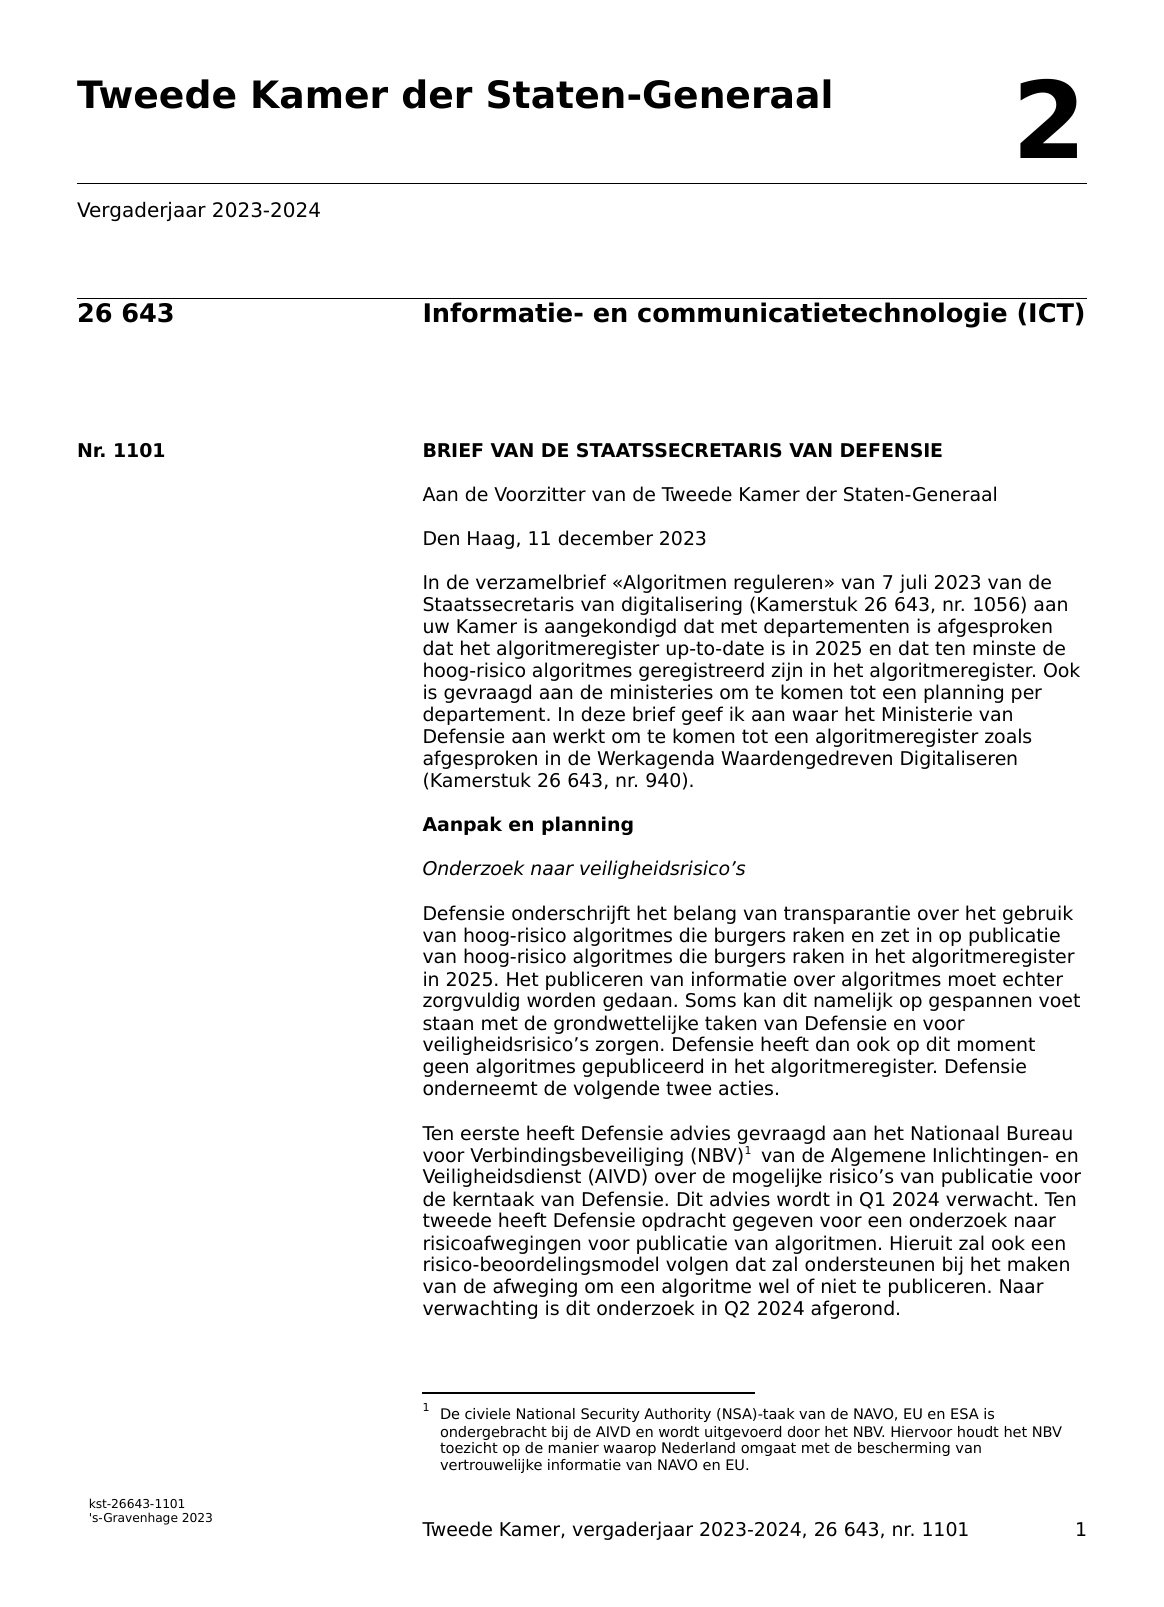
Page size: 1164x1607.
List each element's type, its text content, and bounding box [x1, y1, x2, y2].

text Den Haag, 11 december 2023 [422, 528, 1087, 550]
subtitle Aanpak en planning [422, 814, 1087, 836]
text De civiele National Security Authority (NSA)-taak van de NAVO, EU en ESA is ondergebracht bij de AIVD en wordt uitgevoerd door het NBV. Hiervoor houdt het NBV toezicht op de manier waarop Nederland omgaat met de bescherming van vertrouwelijke informatie van NAVO en EU. [422, 1402, 1087, 1474]
text In de verzamelbrief «Algoritmen reguleren» van 7 juli 2023 van de Staatssecretaris van digitalisering (Kamerstuk 26 643, nr. 1056) aan uw Kamer is aangekondigd dat met departementen is afgesproken dat het algoritmeregister up-to-date is in 2025 en dat ten minste de hoog-risico algoritmes geregistreerd zijn in het algoritmeregister. Ook is gevraagd aan de ministeries om te komen tot een planning per departement. In deze brief geef ik aan waar het Ministerie van Defensie aan werkt om te komen tot een algoritmeregister zoals afgesproken in de Werkagenda Waardengedreven Digitaliseren (Kamerstuk 26 643, nr. 940). [422, 572, 1087, 792]
table_header 2 [886, 59, 1087, 183]
table_header Tweede Kamer der Staten-Generaal [77, 59, 886, 183]
subtitle Onderzoek naar veiligheidsrisico’s [422, 858, 1087, 880]
subtitle Nr. 1101 BRIEF VAN DE STAATSSECRETARIS VAN DEFENSIE [77, 440, 1087, 462]
text Ten eerste heeft Defensie advies gevraagd aan het Nationaal Bureau voor Verbindingsbeveiliging (NBV) van de Algemene Inlichtingen- en Veiligheidsdienst (AIVD) over de mogelijke risico’s van publicatie voor de kerntaak van Defensie. Dit advies wordt in Q1 2024 verwacht. Ten tweede heeft Defensie opdracht gegeven voor een onderzoek naar risicoafwegingen voor publicatie van algoritmen. Hieruit zal ook een risico-beoordelingsmodel volgen dat zal ondersteunen bij het maken van de afweging om een algoritme wel of niet te publiceren. Naar verwachting is dit onderzoek in Q2 2024 afgerond. [422, 1122, 1087, 1320]
subtitle 26 643 Informatie- en communicatietechnologie (ICT) [77, 299, 1087, 329]
text kst-26643-1101 [88, 1497, 323, 1511]
table_cell Vergaderjaar 2023-2024 [77, 184, 1087, 298]
text Defensie onderschrijft het belang van transparantie over het gebruik van hoog-risico algoritmes die burgers raken en zet in op publicatie van hoog-risico algoritmes die burgers raken in het algoritmeregister in 2025. Het publiceren van informatie over algoritmes moet echter zorgvuldig worden gedaan. Soms kan dit namelijk op gespannen voet staan met de grondwettelijke taken van Defensie en voor veiligheidsrisico’s zorgen. Defensie heeft dan ook op dit moment geen algoritmes gepubliceerd in het algoritmeregister. Defensie onderneemt de volgende twee acties. [422, 902, 1087, 1100]
text Aan de Voorzitter van de Tweede Kamer der Staten-Generaal [422, 484, 1087, 506]
text 's-Gravenhage 2023 [88, 1511, 323, 1525]
